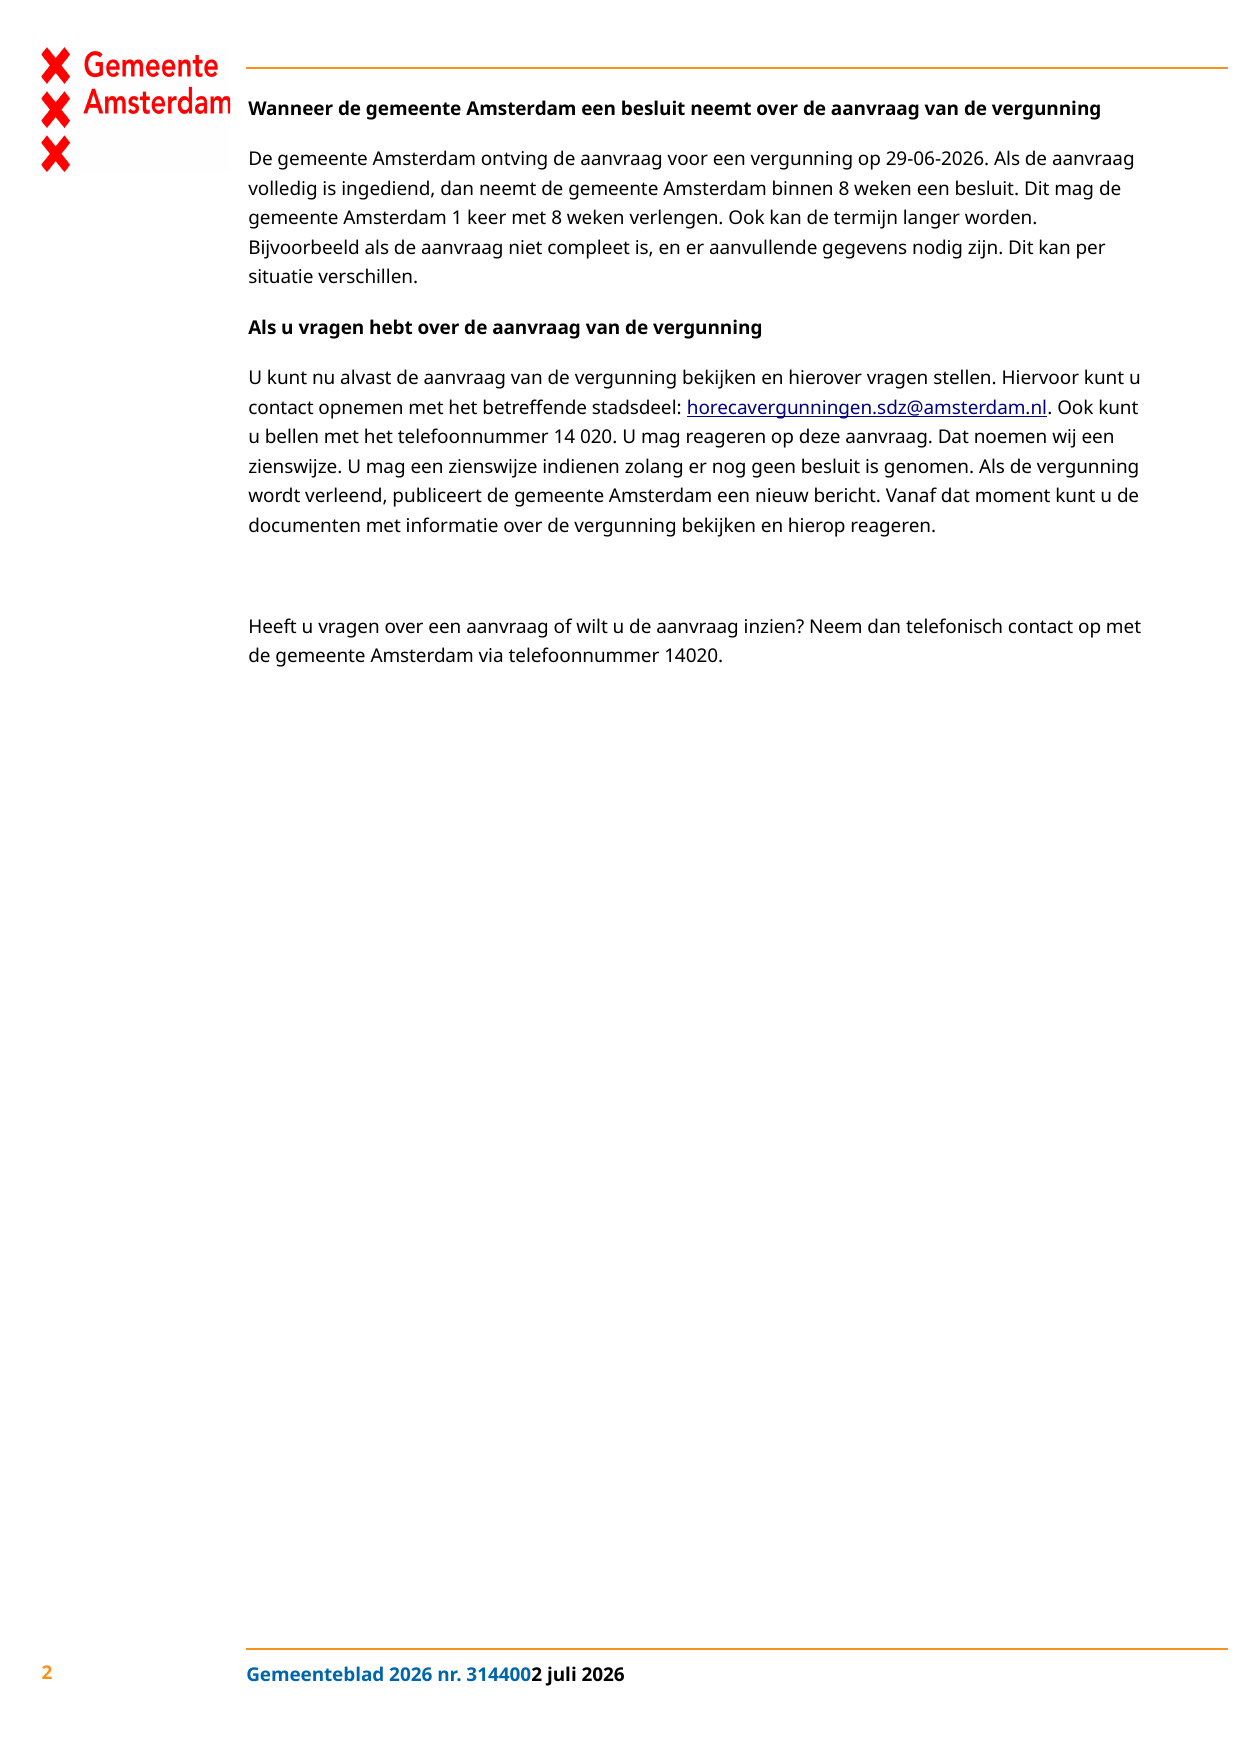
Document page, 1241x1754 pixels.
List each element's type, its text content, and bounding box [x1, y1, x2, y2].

text Wanneer de gemeente Amsterdam een besluit neemt over de aanvraag van de vergunning [248, 95, 1152, 121]
text Als u vragen hebt over de aanvraag van de vergunning [248, 314, 1152, 340]
text Heeft u vragen over een aanvraag of wilt u de aanvraag inzien? Neem dan telefonisch contact op met de gemeente Amsterdam via telefoonnummer 14020. [248, 613, 1152, 668]
picture [41, 47, 231, 172]
text U kunt nu alvast de aanvraag van de vergunning bekijken en hierover vragen stellen. Hiervoor kunt u contact opnemen met het betreffende stadsdeel: horecavergunningen.sdz@amsterdam.nl. Ook kunt u bellen met het telefoonnummer 14 020. U mag reageren op deze aanvraag. Dat noemen wij een zienswijze. U mag een zienswijze indienen zolang er nog geen besluit is genomen. Als de vergunning wordt verleend, publiceert de gemeente Amsterdam een nieuw bericht. Vanaf dat moment kunt u de documenten met informatie over de vergunning bekijken en hierop reageren. [248, 364, 1152, 538]
text De gemeente Amsterdam ontving de aanvraag voor een vergunning op 29-06-2026. Als de aanvraag volledig is ingediend, dan neemt de gemeente Amsterdam binnen 8 weken een besluit. Dit mag de gemeente Amsterdam 1 keer met 8 weken verlengen. Ook kan de termijn langer worden. Bijvoorbeeld als de aanvraag niet compleet is, en er aanvullende gegevens nodig zijn. Dit kan per situatie verschillen. [248, 145, 1152, 289]
